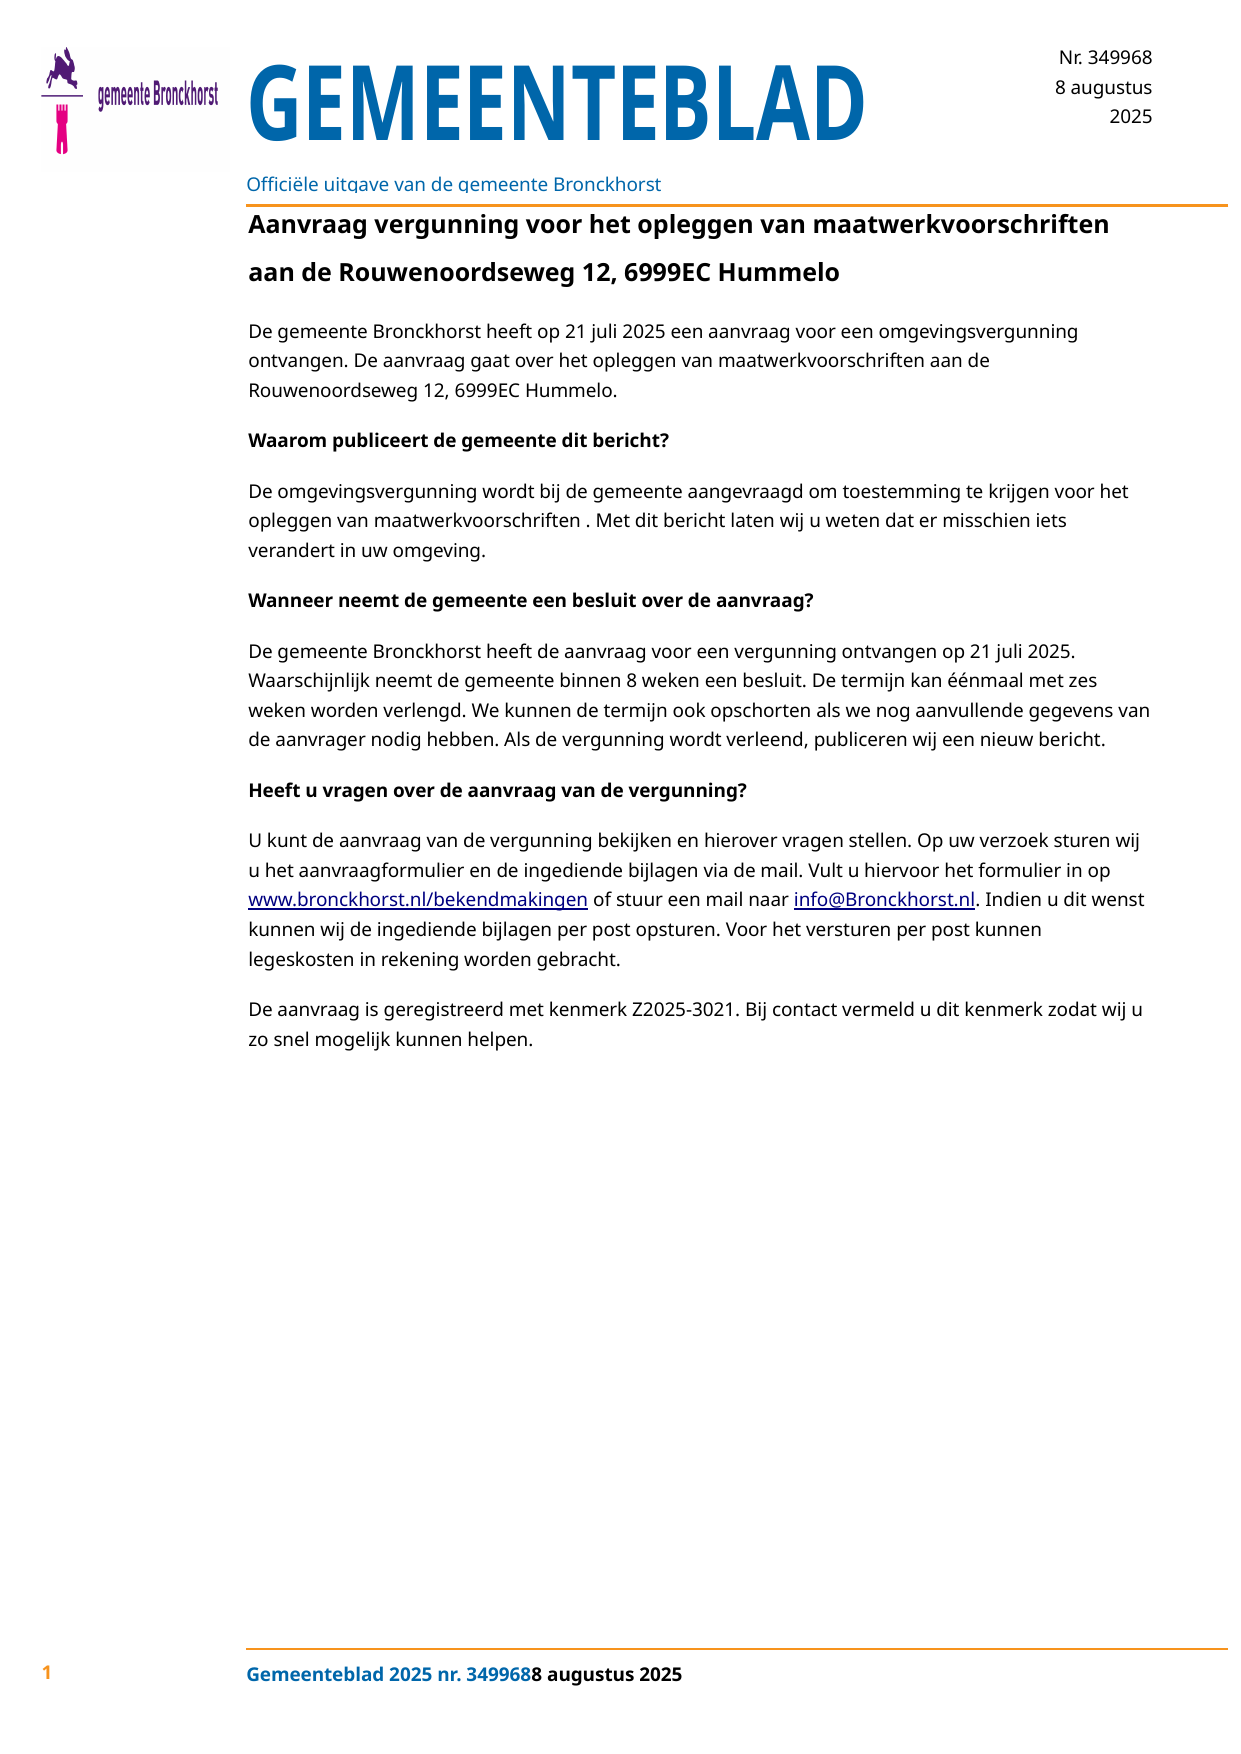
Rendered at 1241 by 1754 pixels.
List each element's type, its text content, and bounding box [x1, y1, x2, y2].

text De aanvraag is geregistreerd met kenmerk Z2025-3021. Bij contact vermeld u dit kenmerk zodat wij u zo snel mogelijk kunnen helpen. [248, 996, 1152, 1052]
text U kunt de aanvraag van de vergunning bekijken en hierover vragen stellen. Op uw verzoek sturen wij u het aanvraagformulier en de ingediende bijlagen via de mail. Vult u hiervoor het formulier in op www.bronckhorst.nl/bekendmakingen of stuur een mail naar info@Bronckhorst.nl. Indien u dit wenst kunnen wij de ingediende bijlagen per post opsturen. Voor het versturen per post kunnen legeskosten in rekening worden gebracht. [248, 827, 1152, 972]
text De gemeente Bronckhorst heeft de aanvraag voor een vergunning ontvangen op 21 juli 2025. Waarschijnlijk neemt de gemeente binnen 8 weken een besluit. De termijn kan éénmaal met zes weken worden verlengd. We kunnen de termijn ook opschorten als we nog aanvullende gegevens van de aanvrager nodig hebben. Als de vergunning wordt verleend, publiceren wij een nieuw bericht. [248, 638, 1152, 752]
text Aanvraag vergunning voor het opleggen van maatwerkvoorschriften aan de Rouwenoordseweg 12, 6999EC Hummelo [248, 207, 1152, 288]
text De omgevingsvergunning wordt bij de gemeente aangevraagd om toestemming te krijgen voor het opleggen van maatwerkvoorschriften . Met dit bericht laten wij u weten dat er misschien iets verandert in uw omgeving. [248, 478, 1152, 563]
text Wanneer neemt de gemeente een besluit over de aanvraag? [248, 587, 1152, 613]
text Heeft u vragen over de aanvraag van de vergunning? [248, 777, 1152, 803]
text De gemeente Bronckhorst heeft op 21 juli 2025 een aanvraag voor een omgevingsvergunning ontvangen. De aanvraag gaat over het opleggen van maatwerkvoorschriften aan de Rouwenoordseweg 12, 6999EC Hummelo. [248, 318, 1152, 403]
text Waarom publiceert de gemeente dit bericht? [248, 427, 1152, 453]
picture [41, 47, 231, 172]
